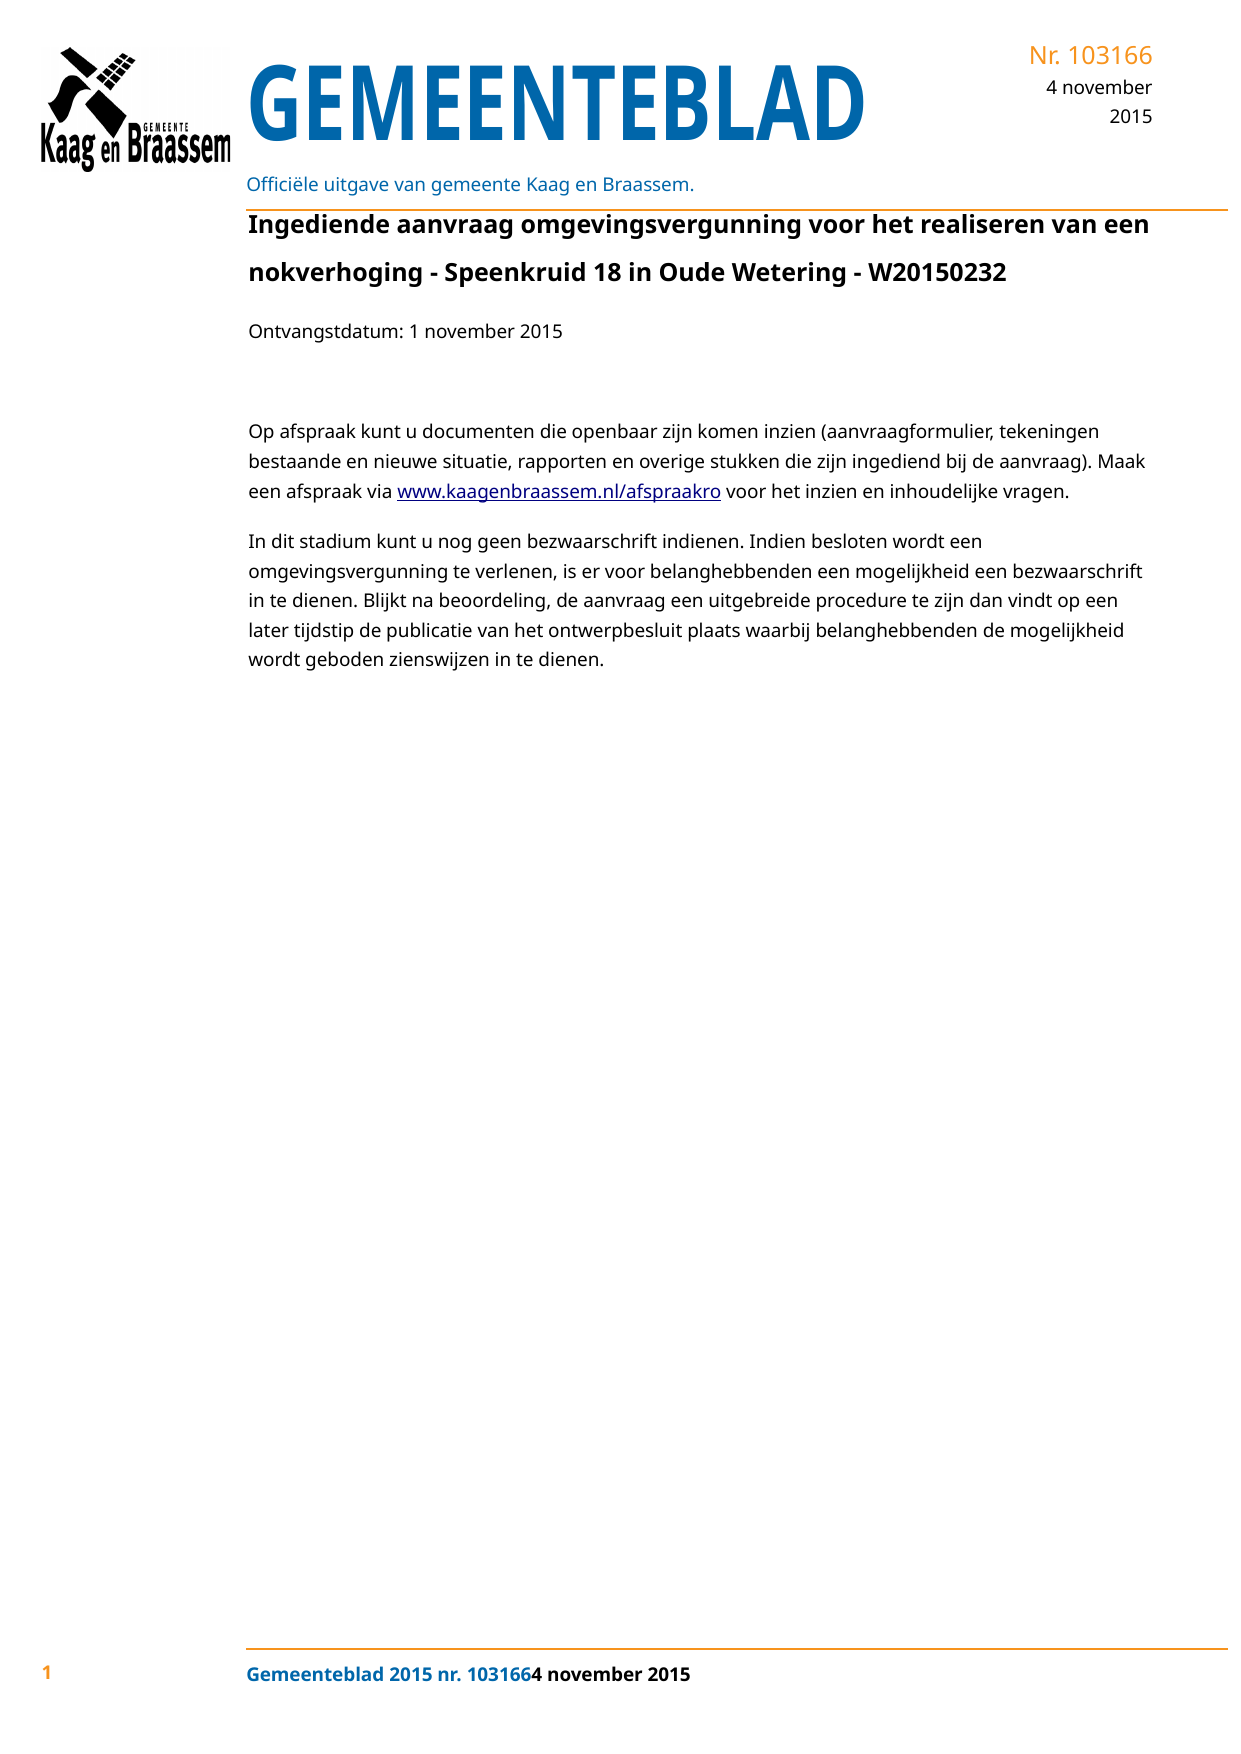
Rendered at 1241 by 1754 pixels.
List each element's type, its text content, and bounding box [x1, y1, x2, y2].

text Ingediende aanvraag omgevingsvergunning voor het realiseren van een nokverhoging - Speenkruid 18 in Oude Wetering - W20150232 [248, 211, 1152, 288]
text In dit stadium kunt u nog geen bezwaarschrift indienen. Indien besloten wordt een omgevingsvergunning te verlenen, is er voor belanghebbenden een mogelijkheid een bezwaarschrift in te dienen. Blijkt na beoordeling, de aanvraag een uitgebreide procedure te zijn dan vindt op een later tijdstip de publicatie van het ontwerpbesluit plaats waarbij belanghebbenden de mogelijkheid wordt geboden zienswijzen in te dienen. [248, 528, 1152, 672]
picture [41, 47, 231, 172]
text Ontvangstdatum: 1 november 2015 [248, 318, 1152, 344]
text Op afspraak kunt u documenten die openbaar zijn komen inzien (aanvraagformulier, tekeningen bestaande en nieuwe situatie, rapporten en overige stukken die zijn ingediend bij de aanvraag). Maak een afspraak via www.kaagenbraassem.nl/afspraakro voor het inzien en inhoudelijke vragen. [248, 419, 1152, 504]
